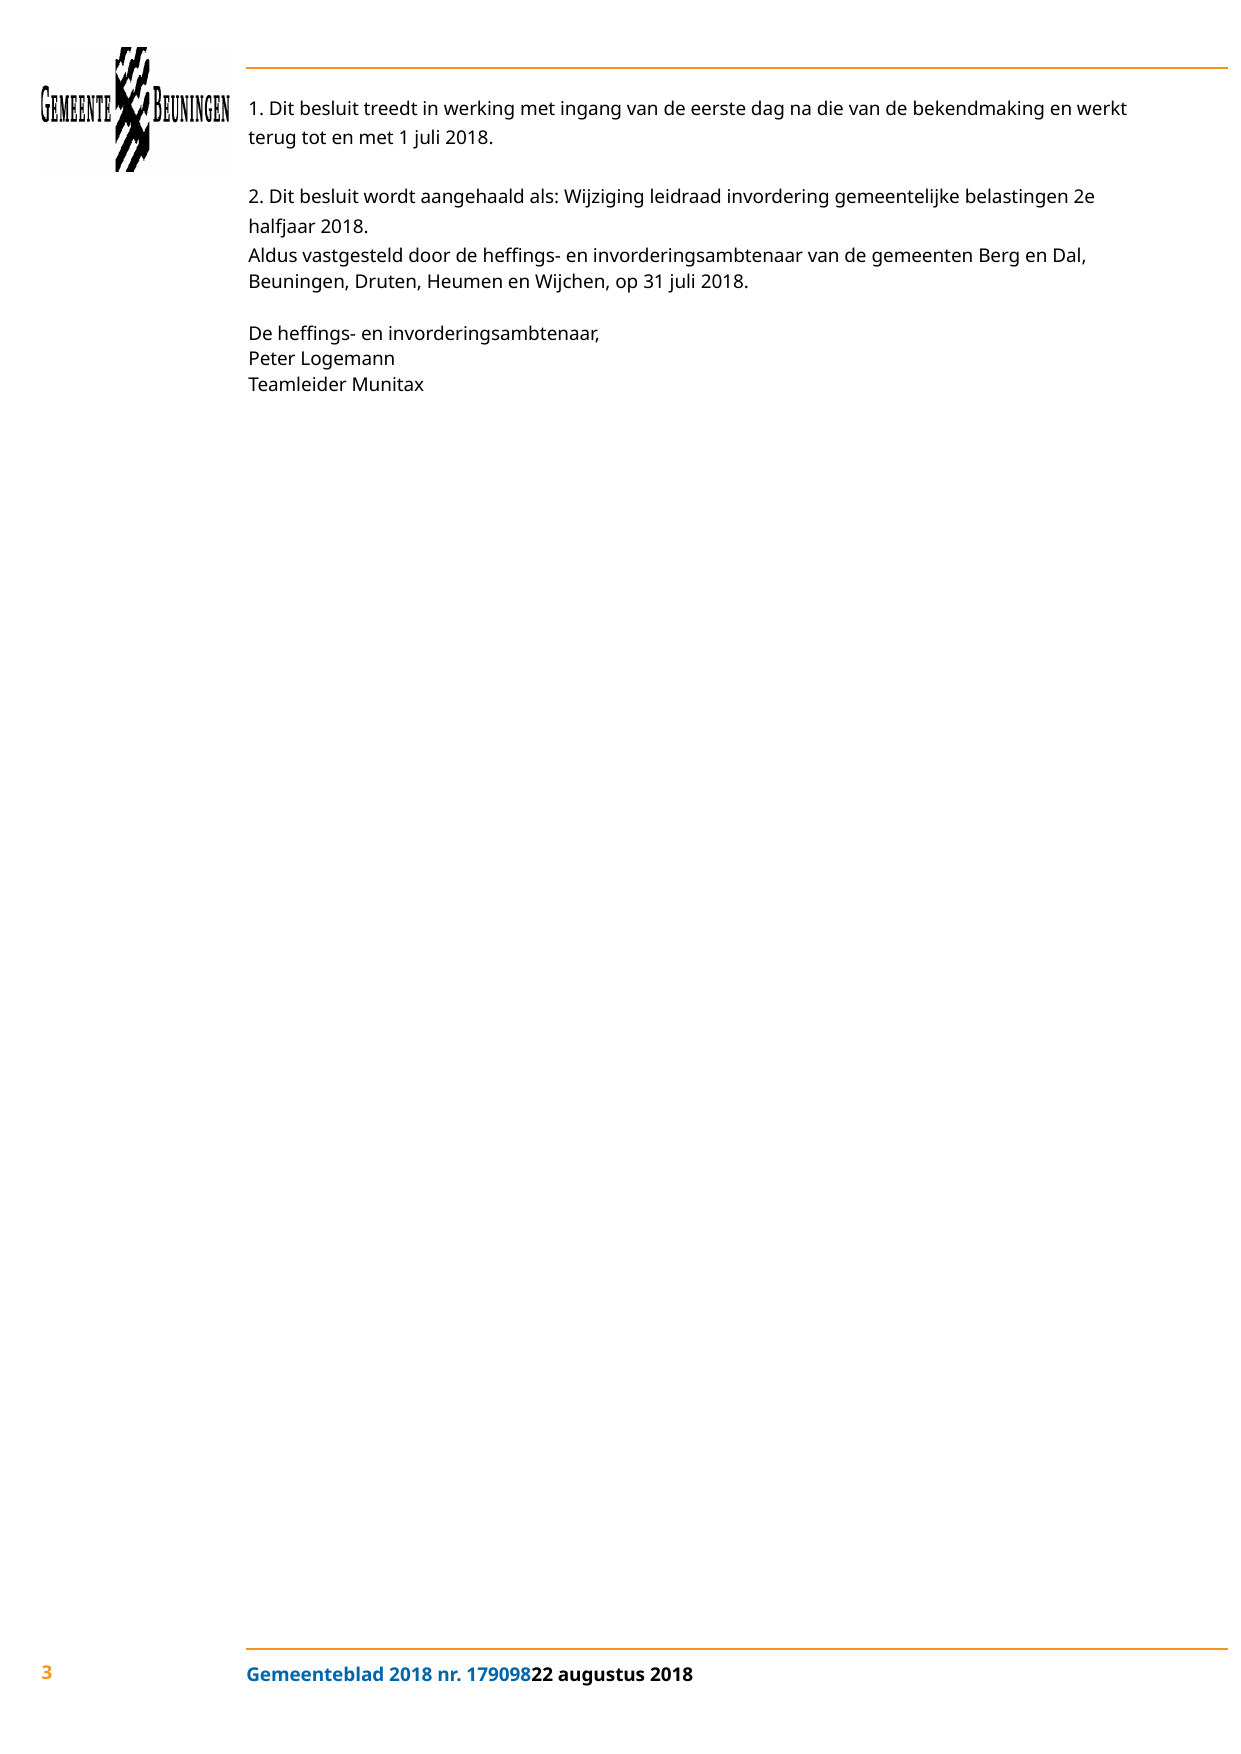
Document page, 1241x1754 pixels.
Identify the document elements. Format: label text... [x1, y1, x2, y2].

text De heffings- en invorderingsambtenaar, [248, 320, 1152, 346]
text Peter Logemann [248, 346, 1152, 371]
text Teamleider Munitax [248, 371, 1152, 397]
text Aldus vastgesteld door de heffings- en invorderingsambtenaar van de gemeenten Berg en Dal, Beuningen, Druten, Heumen en Wijchen, op 31 juli 2018. [248, 243, 1152, 294]
text 1. Dit besluit treedt in werking met ingang van de eerste dag na die van de bekendmaking en werkt terug tot en met 1 juli 2018. [248, 95, 1152, 150]
picture [41, 47, 231, 172]
text 2. Dit besluit wordt aangehaald als: Wijziging leidraad invordering gemeentelijke belastingen 2e halfjaar 2018. [248, 183, 1152, 239]
